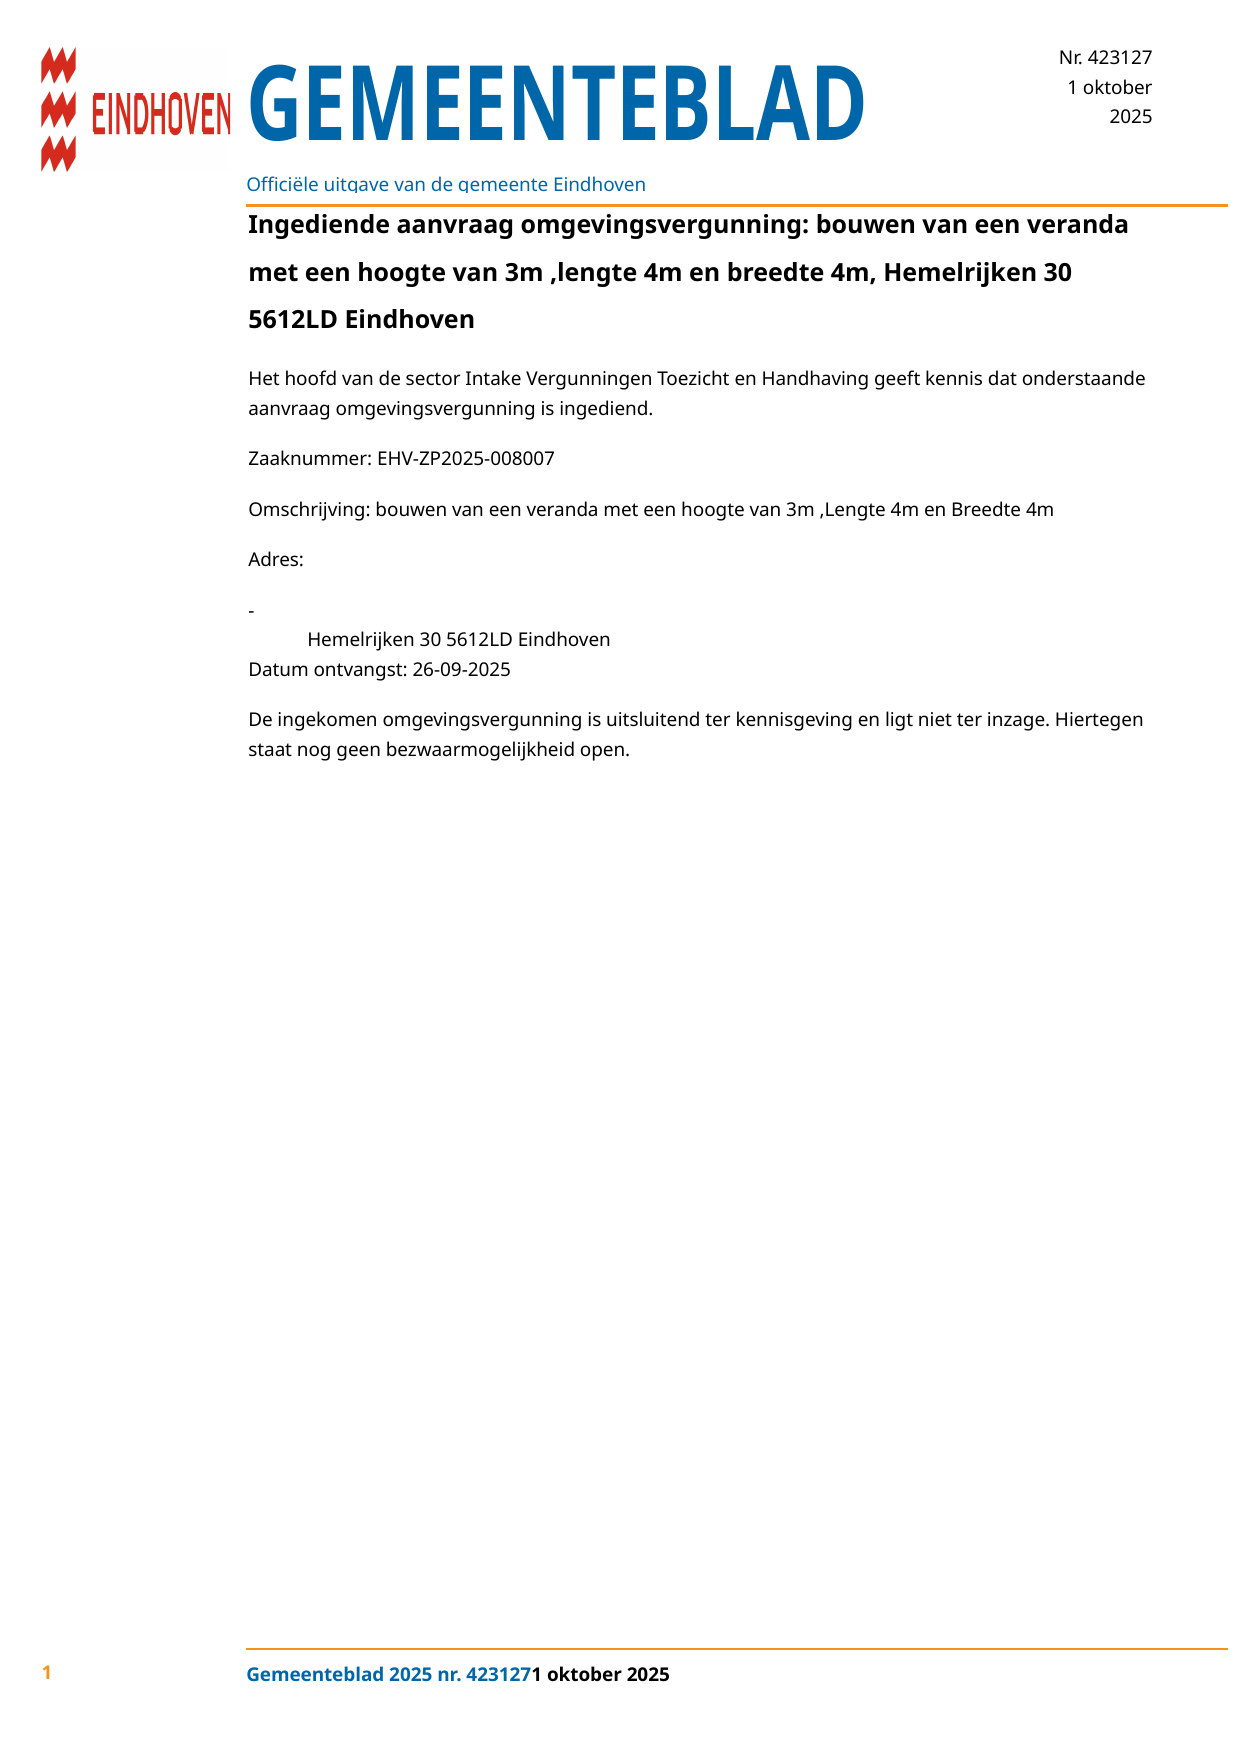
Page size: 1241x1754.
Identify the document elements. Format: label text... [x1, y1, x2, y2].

picture [41, 47, 231, 172]
text De ingekomen omgevingsvergunning is uitsluitend ter kennisgeving en ligt niet ter inzage. Hiertegen staat nog geen bezwaarmogelijkheid open. [248, 706, 1152, 762]
text Adres: [248, 546, 1152, 572]
text Omschrijving: bouwen van een veranda met een hoogte van 3m ,Lengte 4m en Breedte 4m [248, 496, 1152, 522]
text Ingediende aanvraag omgevingsvergunning: bouwen van een veranda met een hoogte van 3m ,lengte 4m en breedte 4m, Hemelrijken 30 5612LD Eindhoven [248, 207, 1152, 336]
text Datum ontvangst: 26-09-2025 [248, 656, 1152, 682]
list Hemelrijken 30 5612LD Eindhoven [248, 626, 1152, 652]
text Zaaknummer: EHV-ZP2025-008007 [248, 446, 1152, 471]
text Het hoofd van de sector Intake Vergunningen Toezicht en Handhaving geeft kennis dat onderstaande aanvraag omgevingsvergunning is ingediend. [248, 366, 1152, 421]
